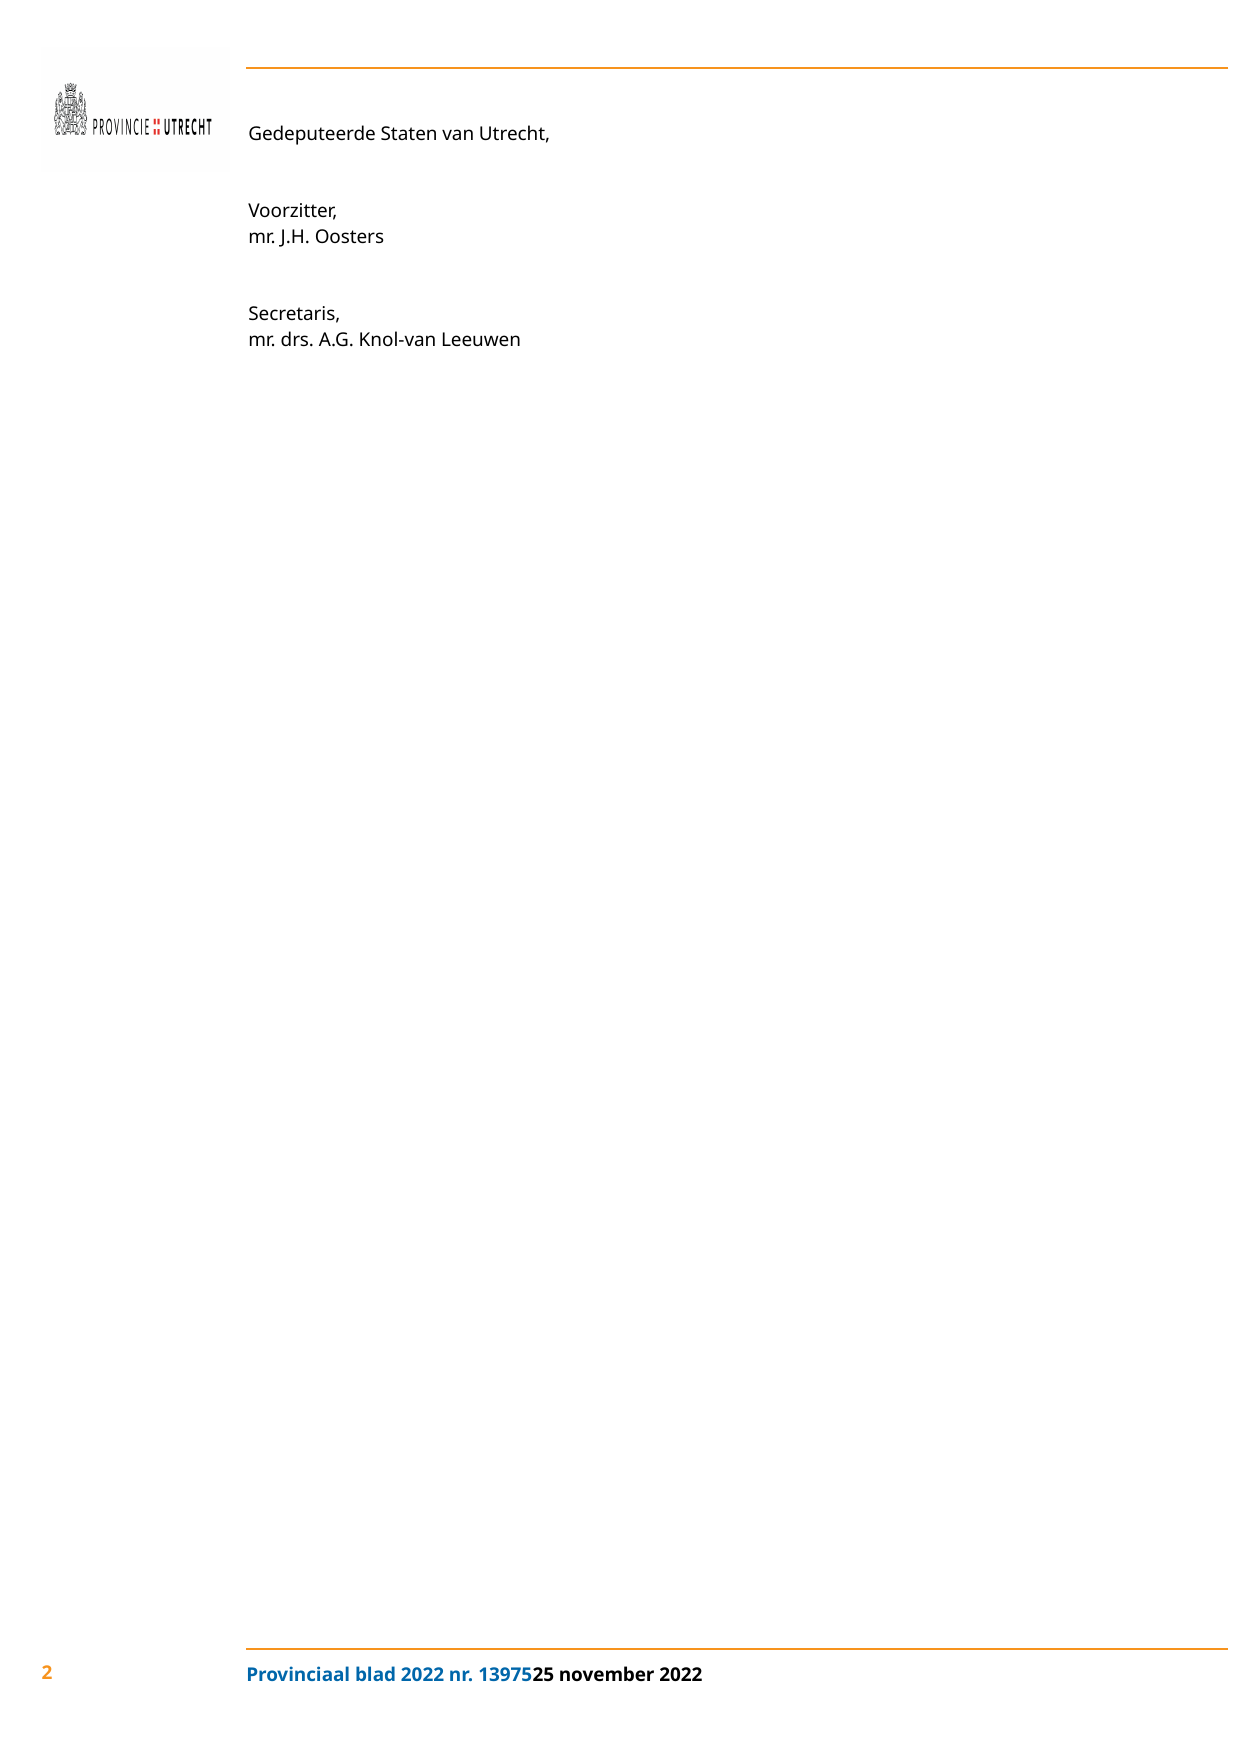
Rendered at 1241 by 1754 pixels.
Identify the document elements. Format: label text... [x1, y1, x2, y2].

text Gedeputeerde Staten van Utrecht, [248, 121, 1152, 146]
text Voorzitter, [248, 198, 1152, 223]
text mr. J.H. Oosters [248, 223, 1152, 249]
text mr. drs. A.G. Knol-van Leeuwen [248, 326, 1152, 352]
picture [41, 47, 231, 172]
text Secretaris, [248, 301, 1152, 326]
